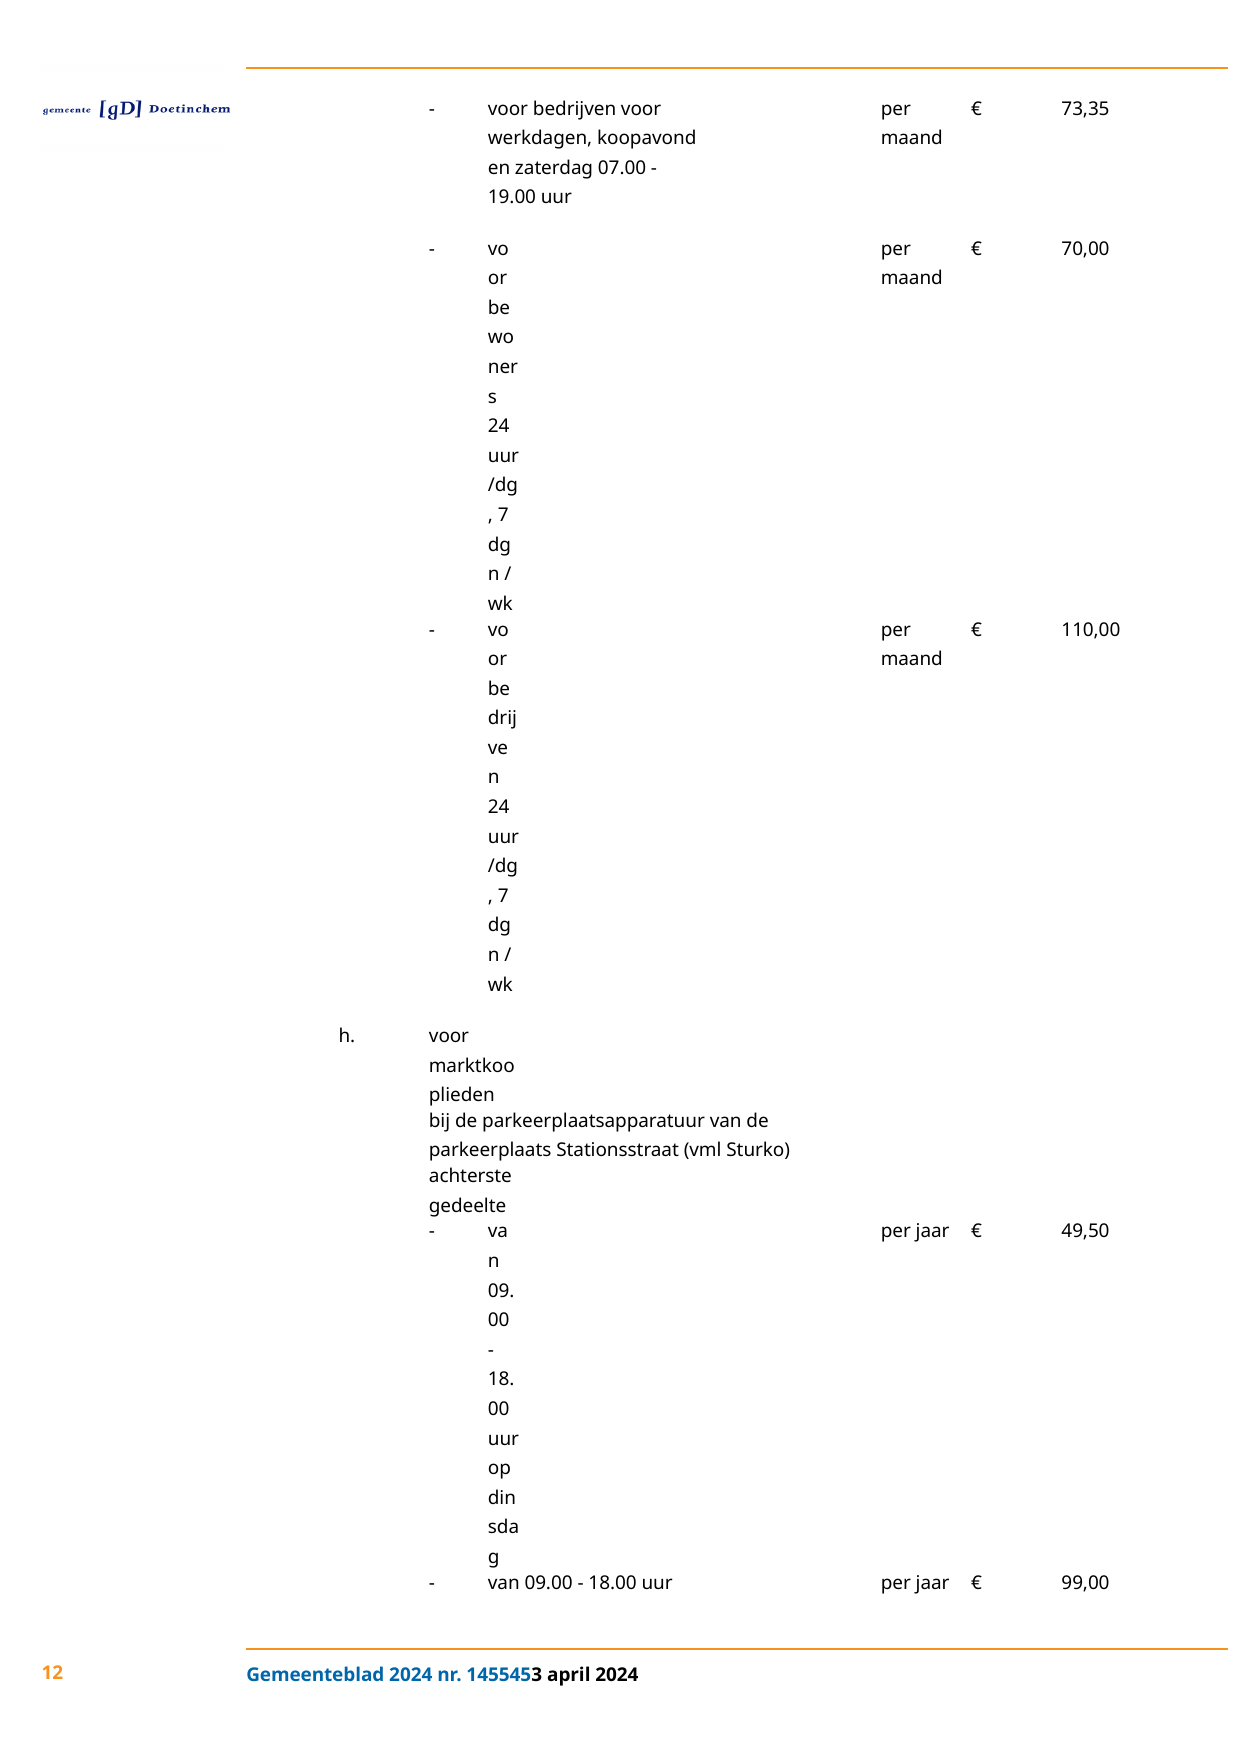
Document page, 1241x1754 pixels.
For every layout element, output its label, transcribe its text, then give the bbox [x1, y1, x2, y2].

table_cell [971, 209, 1061, 235]
table_cell € [971, 1569, 1061, 1594]
table_cell [971, 1107, 1061, 1162]
table_cell 99,00 [1061, 1569, 1152, 1594]
table_cell [519, 1163, 609, 1218]
table_cell [790, 1163, 881, 1218]
table_cell [609, 1163, 700, 1218]
table_cell [519, 996, 609, 1022]
table_cell 73,35 [1061, 95, 1152, 209]
table_cell [609, 209, 700, 235]
table_cell [1061, 1107, 1152, 1162]
table_cell [1061, 1022, 1152, 1107]
table_cell [429, 209, 519, 235]
table_cell [881, 209, 971, 235]
table_cell [519, 235, 609, 616]
table_cell voor bedrijven 24 uur /dg, 7 dgn /wk [429, 616, 519, 996]
table_cell [700, 1022, 790, 1107]
table_cell voor marktkooplieden [429, 1022, 519, 1107]
table_cell [700, 1218, 790, 1569]
table_cell [881, 1163, 971, 1218]
table_cell voor bewoners 24 uur /dg, 7 dgn /wk [429, 235, 519, 616]
table_cell [338, 209, 429, 235]
table_cell bij de parkeerplaatsapparatuur van de parkeerplaats Stationsstraat (vml Sturko) [429, 1107, 790, 1162]
picture [41, 47, 231, 172]
table_cell [519, 1022, 609, 1107]
table_cell [248, 1218, 338, 1569]
table_cell 70,00 [1061, 235, 1152, 616]
table_cell [971, 1163, 1061, 1218]
table_cell [700, 209, 790, 235]
table_cell [971, 996, 1061, 1022]
table_cell [248, 996, 338, 1022]
table_cell per maand [881, 616, 971, 996]
table_cell per maand [881, 235, 971, 616]
table_cell [609, 616, 700, 996]
table_cell van 09.00 - 18.00 uur [429, 1569, 700, 1594]
table_cell [338, 1569, 429, 1594]
table_cell [700, 1163, 790, 1218]
table_cell [248, 95, 338, 209]
table_cell [881, 1022, 971, 1107]
table_cell [790, 235, 881, 616]
table_cell [790, 209, 881, 235]
table_cell [700, 1569, 790, 1594]
table_cell [881, 1107, 971, 1162]
table_cell [790, 1107, 881, 1162]
table_cell [519, 616, 609, 996]
table_cell [609, 1218, 700, 1569]
table_cell [248, 209, 338, 235]
table_cell [609, 1022, 700, 1107]
table_cell [429, 996, 519, 1022]
table_cell [248, 1163, 338, 1218]
table_cell [1061, 996, 1152, 1022]
table_cell [1061, 209, 1152, 235]
table_cell [609, 996, 700, 1022]
table_cell [248, 235, 338, 616]
table_cell van 09.00 - 18.00 uur op dinsdag [429, 1218, 519, 1569]
table_cell [790, 1218, 881, 1569]
table_cell [248, 1107, 338, 1162]
table_cell per jaar [881, 1569, 971, 1594]
table_cell [881, 996, 971, 1022]
table_cell [338, 1107, 429, 1162]
table_cell [700, 616, 790, 996]
table_cell [338, 95, 429, 209]
table_cell € [971, 95, 1061, 209]
table_cell [519, 209, 609, 235]
table_cell € [971, 616, 1061, 996]
table_cell [790, 1022, 881, 1107]
table_cell [790, 95, 881, 209]
table_cell [971, 1022, 1061, 1107]
table_cell € [971, 235, 1061, 616]
table_cell [338, 996, 429, 1022]
table_cell [248, 616, 338, 996]
table_cell per jaar [881, 1218, 971, 1569]
table_cell voor bedrijven voor werkdagen, koopavond en zaterdag 07.00 -19.00 uur [429, 95, 700, 209]
table_cell [338, 616, 429, 996]
table_cell h. [338, 1022, 429, 1107]
table_cell 110,00 [1061, 616, 1152, 996]
table_cell [609, 235, 700, 616]
table_cell € [971, 1218, 1061, 1569]
table_cell [248, 1569, 338, 1594]
table_cell [1061, 1163, 1152, 1218]
table_cell [790, 996, 881, 1022]
table_cell 49,50 [1061, 1218, 1152, 1569]
table_cell [790, 616, 881, 996]
table_cell [338, 235, 429, 616]
table_cell [790, 1569, 881, 1594]
table_cell [519, 1218, 609, 1569]
table_cell [700, 235, 790, 616]
table_cell [338, 1163, 429, 1218]
table_cell achterste gedeelte [429, 1163, 519, 1218]
table_cell [338, 1218, 429, 1569]
table_cell [700, 996, 790, 1022]
table_cell [248, 1022, 338, 1107]
table_cell per maand [881, 95, 971, 209]
table_cell [700, 95, 790, 209]
